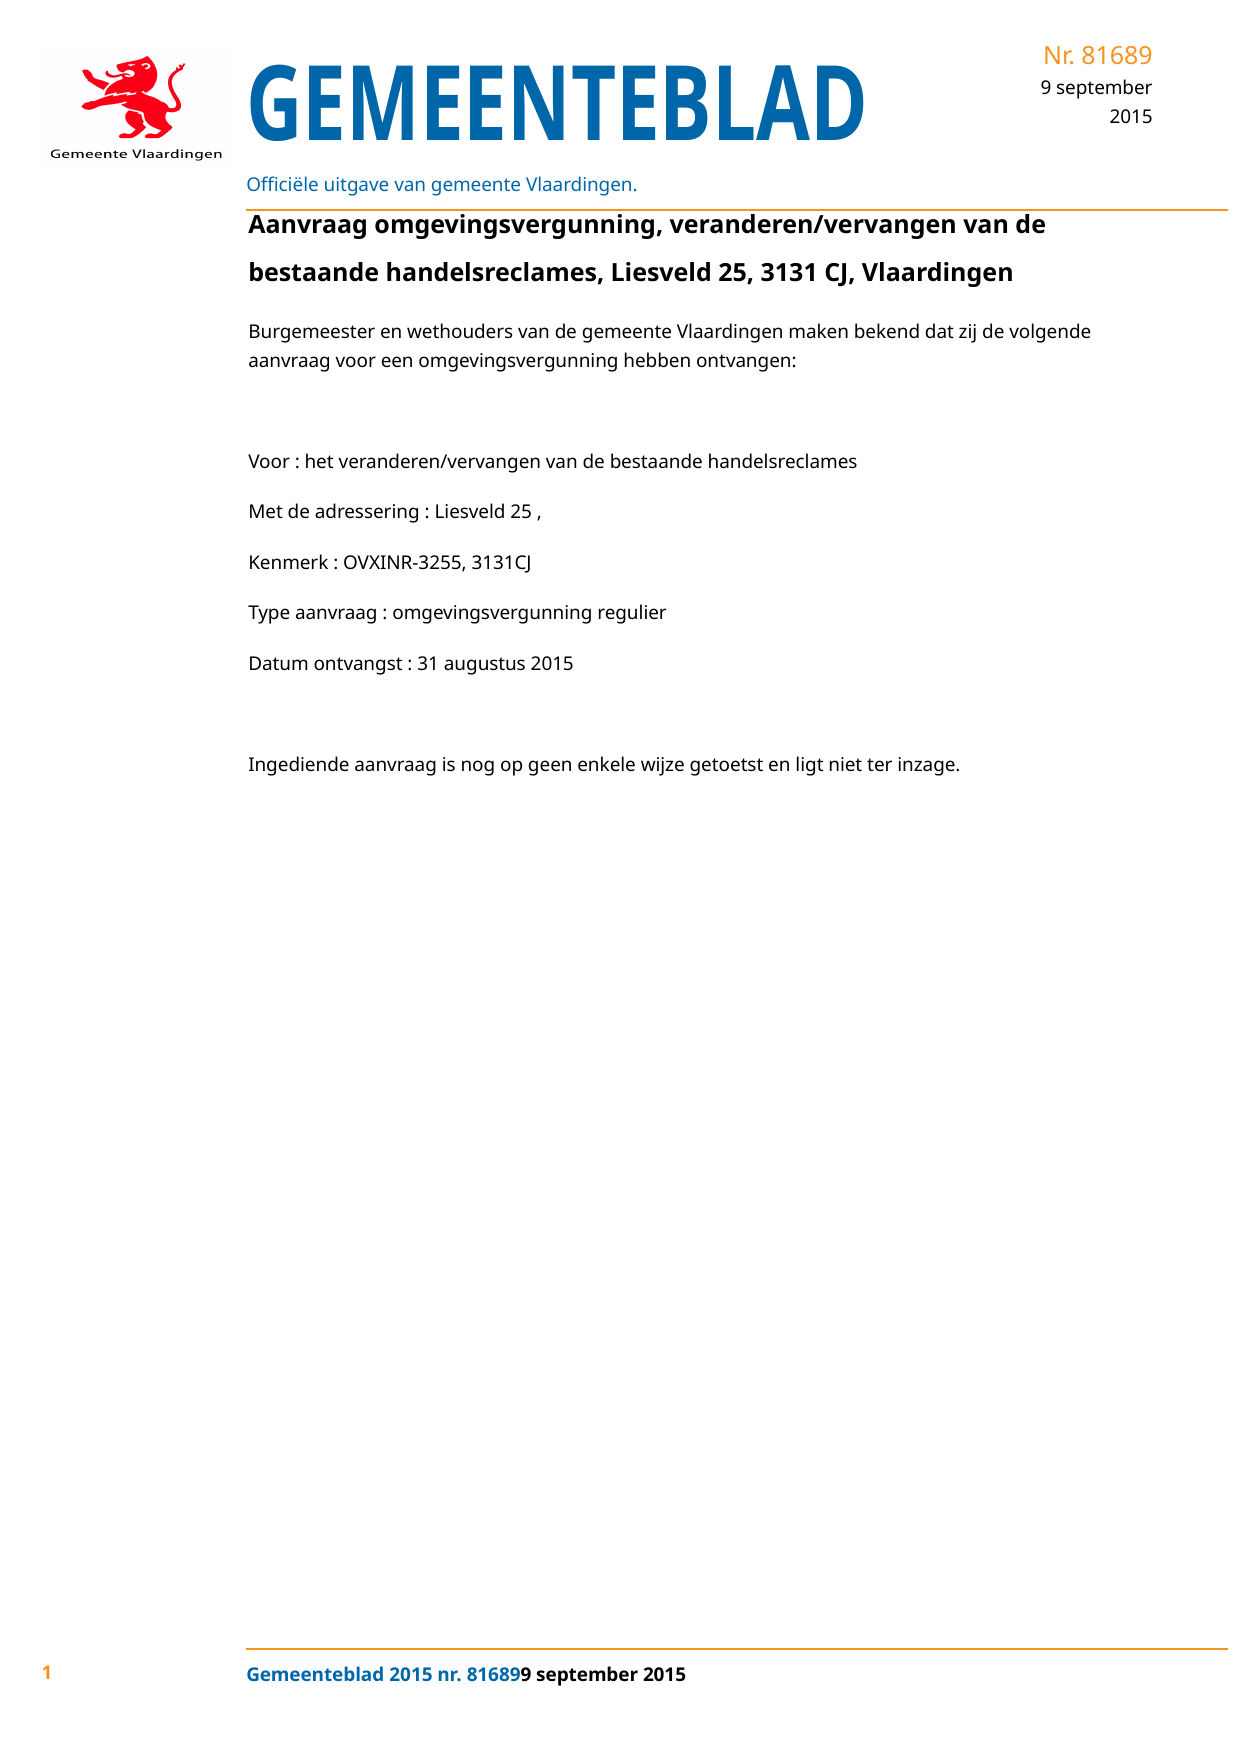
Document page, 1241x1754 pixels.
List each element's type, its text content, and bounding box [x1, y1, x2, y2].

text Voor : het veranderen/vervangen van de bestaande handelsreclames [248, 448, 1152, 474]
text Datum ontvangst : 31 augustus 2015 [248, 650, 1152, 676]
text Kenmerk : OVXINR-3255, 3131CJ [248, 549, 1152, 575]
text Burgemeester en wethouders van de gemeente Vlaardingen maken bekend dat zij de volgende aanvraag voor een omgevingsvergunning hebben ontvangen: [248, 318, 1152, 373]
text Ingediende aanvraag is nog op geen enkele wijze getoetst en ligt niet ter inzage. [248, 751, 1152, 777]
text Met de adressering : Liesveld 25 , [248, 499, 1152, 524]
text Aanvraag omgevingsvergunning, veranderen/vervangen van de bestaande handelsreclames, Liesveld 25, 3131 CJ, Vlaardingen [248, 211, 1152, 288]
picture [41, 47, 231, 172]
text Type aanvraag : omgevingsvergunning regulier [248, 599, 1152, 625]
